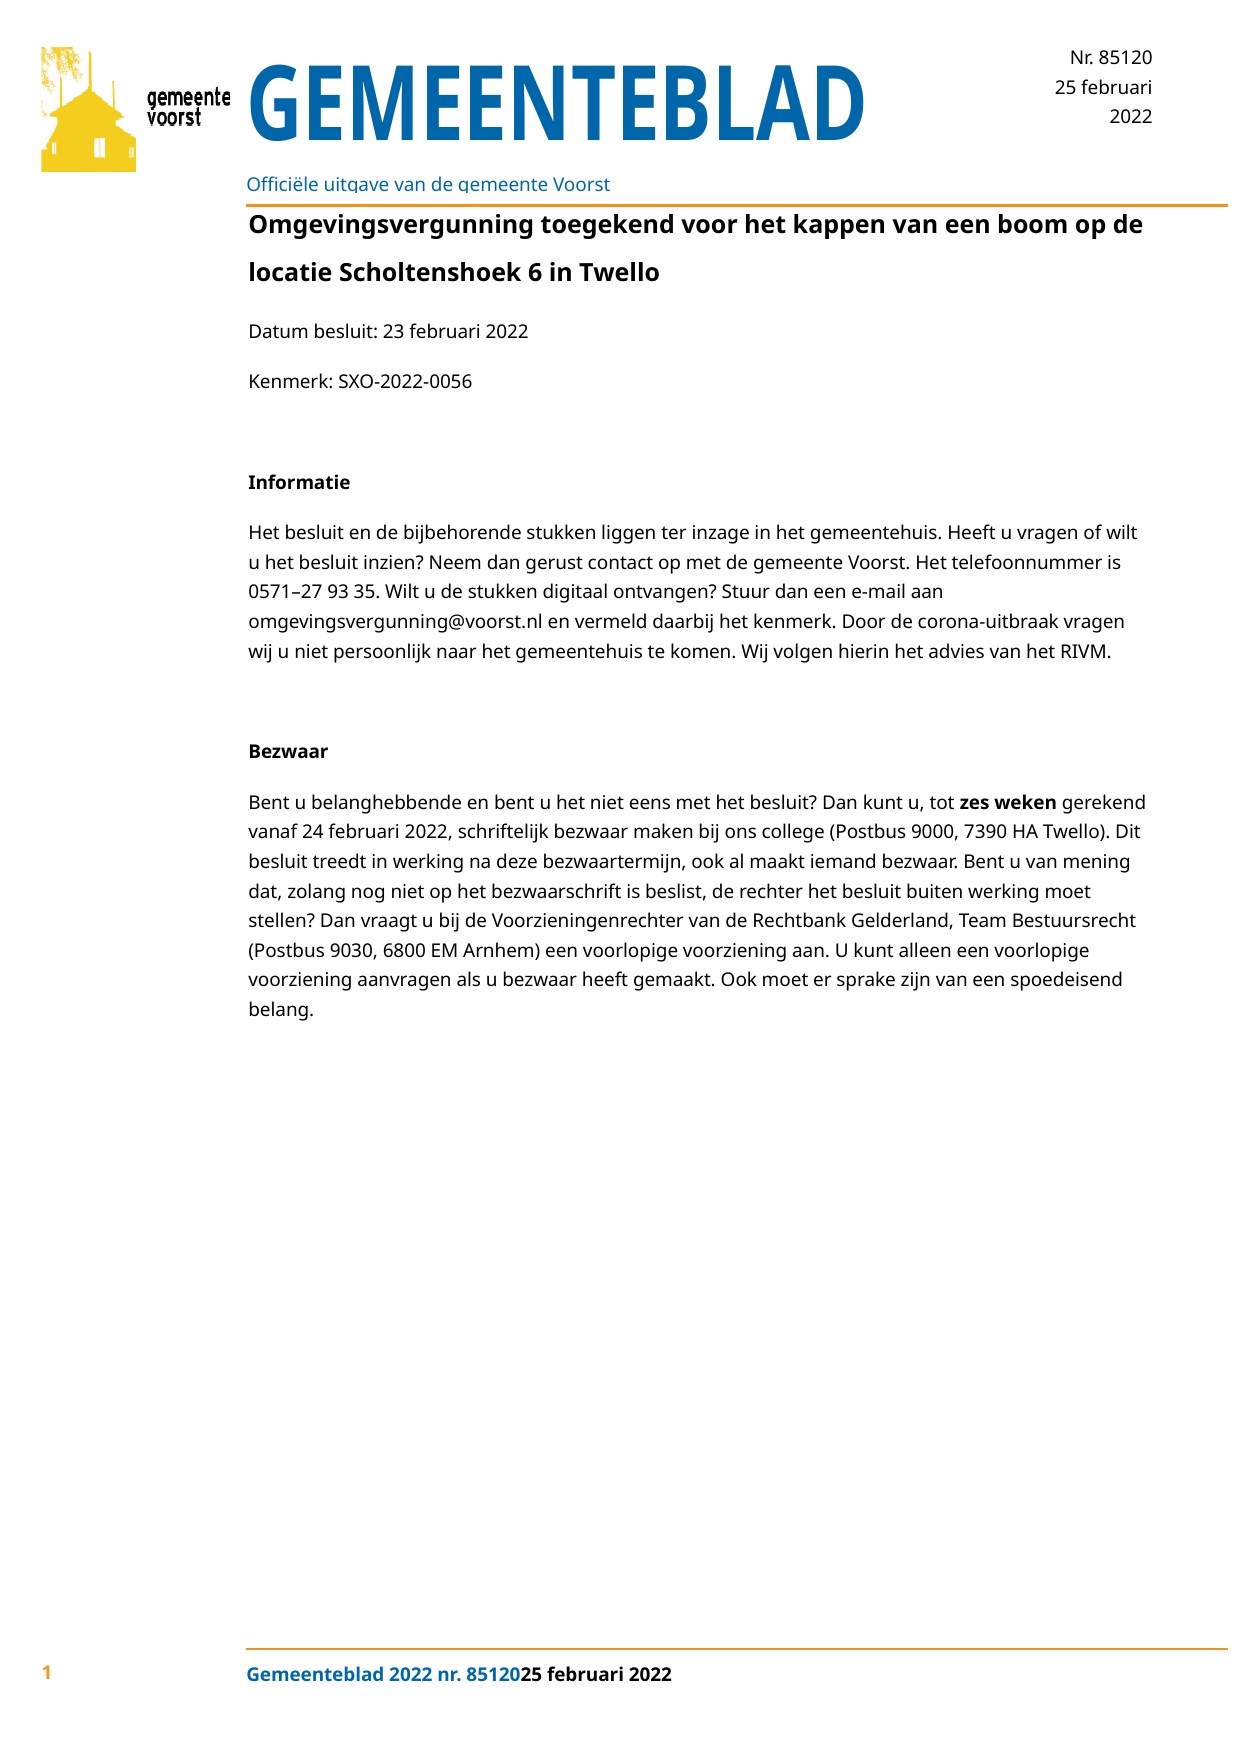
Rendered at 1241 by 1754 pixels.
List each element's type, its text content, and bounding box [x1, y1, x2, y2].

text Kenmerk: SXO-2022-0056 [248, 368, 1152, 394]
text Bezwaar [248, 739, 1152, 764]
text Omgevingsvergunning toegekend voor het kappen van een boom op de locatie Scholtenshoek 6 in Twello [248, 207, 1152, 288]
text Bent u belanghebbende en bent u het niet eens met het besluit? Dan kunt u, tot zes weken gerekend vanaf 24 februari 2022, schriftelijk bezwaar maken bij ons college (Postbus 9000, 7390 HA Twello). Dit besluit treedt in werking na deze bezwaartermijn, ook al maakt iemand bezwaar. Bent u van mening dat, zolang nog niet op het bezwaarschrift is beslist, de rechter het besluit buiten werking moet stellen? Dan vraagt u bij de Voorzieningenrechter van de Rechtbank Gelderland, Team Bestuursrecht (Postbus 9030, 6800 EM Arnhem) een voorlopige voorziening aan. U kunt alleen een voorlopige voorziening aanvragen als u bezwaar heeft gemaakt. Ook moet er sprake zijn van een spoedeisend belang. [248, 789, 1152, 1022]
text Datum besluit: 23 februari 2022 [248, 318, 1152, 344]
text Informatie [248, 469, 1152, 495]
picture [41, 47, 231, 172]
text Het besluit en de bijbehorende stukken liggen ter inzage in het gemeentehuis. Heeft u vragen of wilt u het besluit inzien? Neem dan gerust contact op met de gemeente Voorst. Het telefoonnummer is 0571–27 93 35. Wilt u de stukken digitaal ontvangen? Stuur dan een e-mail aan omgevingsvergunning@voorst.nl en vermeld daarbij het kenmerk. Door de corona-uitbraak vragen wij u niet persoonlijk naar het gemeentehuis te komen. Wij volgen hierin het advies van het RIVM. [248, 519, 1152, 664]
